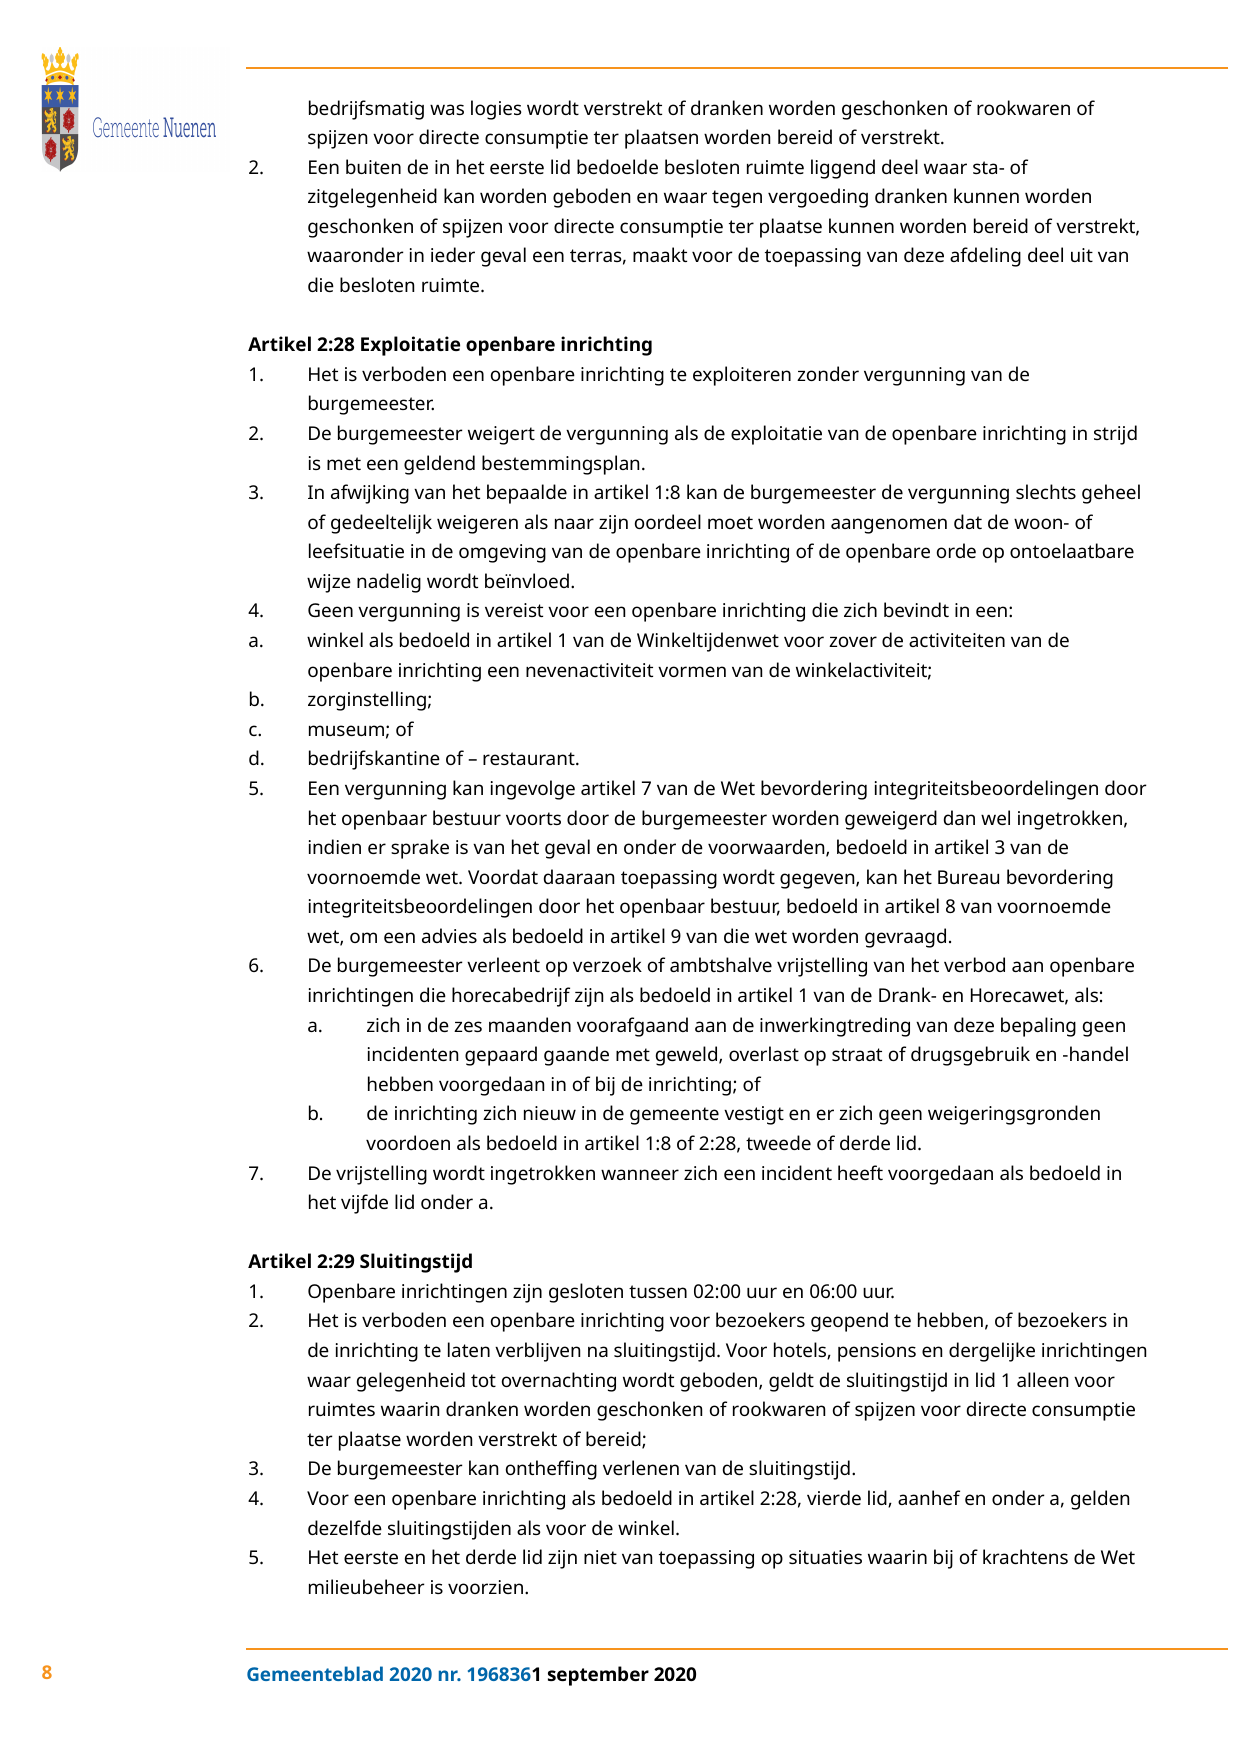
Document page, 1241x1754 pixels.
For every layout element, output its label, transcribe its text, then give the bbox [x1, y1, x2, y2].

list De burgemeester kan ontheffing verlenen van de sluitingstijd. [248, 1456, 1152, 1481]
list Het eerste en het derde lid zijn niet van toepassing op situaties waarin bij of krachtens de Wet milieubeheer is voorzien. [248, 1544, 1152, 1600]
list De burgemeester verleent op verzoek of ambtshalve vrijstelling van het verbod aan openbare inrichtingen die horecabedrijf zijn als bedoeld in artikel 1 van de Drank- en Horecawet, als: [248, 953, 1152, 1008]
list Voor een openbare inrichting als bedoeld in artikel 2:28, vierde lid, aanhef en onder a, gelden dezelfde sluitingstijden als voor de winkel. [248, 1485, 1152, 1541]
list Een vergunning kan ingevolge artikel 7 van de Wet bevordering integriteitsbeoordelingen door het openbaar bestuur voorts door de burgemeester worden geweigerd dan wel ingetrokken, indien er sprake is van het geval en onder de voorwaarden, bedoeld in artikel 3 van de voornoemde wet. Voordat daaraan toepassing wordt gegeven, kan het Bureau bevordering integriteitsbeoordelingen door het openbaar bestuur, bedoeld in artikel 8 van voornoemde wet, om een advies als bedoeld in artikel 9 van die wet worden gevraagd. [248, 775, 1152, 949]
list zorginstelling; [248, 686, 1152, 712]
list Een buiten de in het eerste lid bedoelde besloten ruimte liggend deel waar sta- of zitgelegenheid kan worden geboden en waar tegen vergoeding dranken kunnen worden geschonken of spijzen voor directe consumptie ter plaatse kunnen worden bereid of verstrekt, waaronder in ieder geval een terras, maakt voor de toepassing van deze afdeling deel uit van die besloten ruimte. [248, 154, 1152, 298]
list De burgemeester weigert de vergunning als de exploitatie van de openbare inrichting in strijd is met een geldend bestemmingsplan. [248, 420, 1152, 476]
list Geen vergunning is vereist voor een openbare inrichting die zich bevindt in een: [248, 598, 1152, 623]
list bedrijfskantine of – restaurant. [248, 746, 1152, 771]
list Het is verboden een openbare inrichting voor bezoekers geopend te hebben, of bezoekers in de inrichting te laten verblijven na sluitingstijd. Voor hotels, pensions en dergelijke inrichtingen waar gelegenheid tot overnachting wordt geboden, geldt de sluitingstijd in lid 1 alleen voor ruimtes waarin dranken worden geschonken of rookwaren of spijzen voor directe consumptie ter plaatse worden verstrekt of bereid; [248, 1308, 1152, 1452]
list winkel als bedoeld in artikel 1 van de Winkeltijdenwet voor zover de activiteiten van de openbare inrichting een nevenactiviteit vormen van de winkelactiviteit; [248, 627, 1152, 683]
list De vrijstelling wordt ingetrokken wanneer zich een incident heeft voorgedaan als bedoeld in het vijfde lid onder a. [248, 1160, 1152, 1215]
text Artikel 2:29 Sluitingstijd [248, 1248, 1152, 1274]
list Het is verboden een openbare inrichting te exploiteren zonder vergunning van de burgemeester. [248, 361, 1152, 416]
list museum; of [248, 716, 1152, 742]
picture [41, 47, 231, 172]
list bedrijfsmatig was logies wordt verstrekt of dranken worden geschonken of rookwaren of spijzen voor directe consumptie ter plaatsen worden bereid of verstrekt. [248, 95, 1152, 150]
list In afwijking van het bepaalde in artikel 1:8 kan de burgemeester de vergunning slechts geheel of gedeeltelijk weigeren als naar zijn oordeel moet worden aangenomen dat de woon- of leefsituatie in de omgeving van de openbare inrichting of de openbare orde op ontoelaatbare wijze nadelig wordt beïnvloed. [248, 479, 1152, 594]
list zich in de zes maanden voorafgaand aan de inwerkingtreding van deze bepaling geen incidenten gepaard gaande met geweld, overlast op straat of drugsgebruik en -handel hebben voorgedaan in of bij de inrichting; of [307, 1012, 1152, 1097]
text Artikel 2:28 Exploitatie openbare inrichting [248, 331, 1152, 357]
list de inrichting zich nieuw in de gemeente vestigt en er zich geen weigeringsgronden voordoen als bedoeld in artikel 1:8 of 2:28, tweede of derde lid. [307, 1101, 1152, 1156]
list Openbare inrichtingen zijn gesloten tussen 02:00 uur en 06:00 uur. [248, 1278, 1152, 1304]
